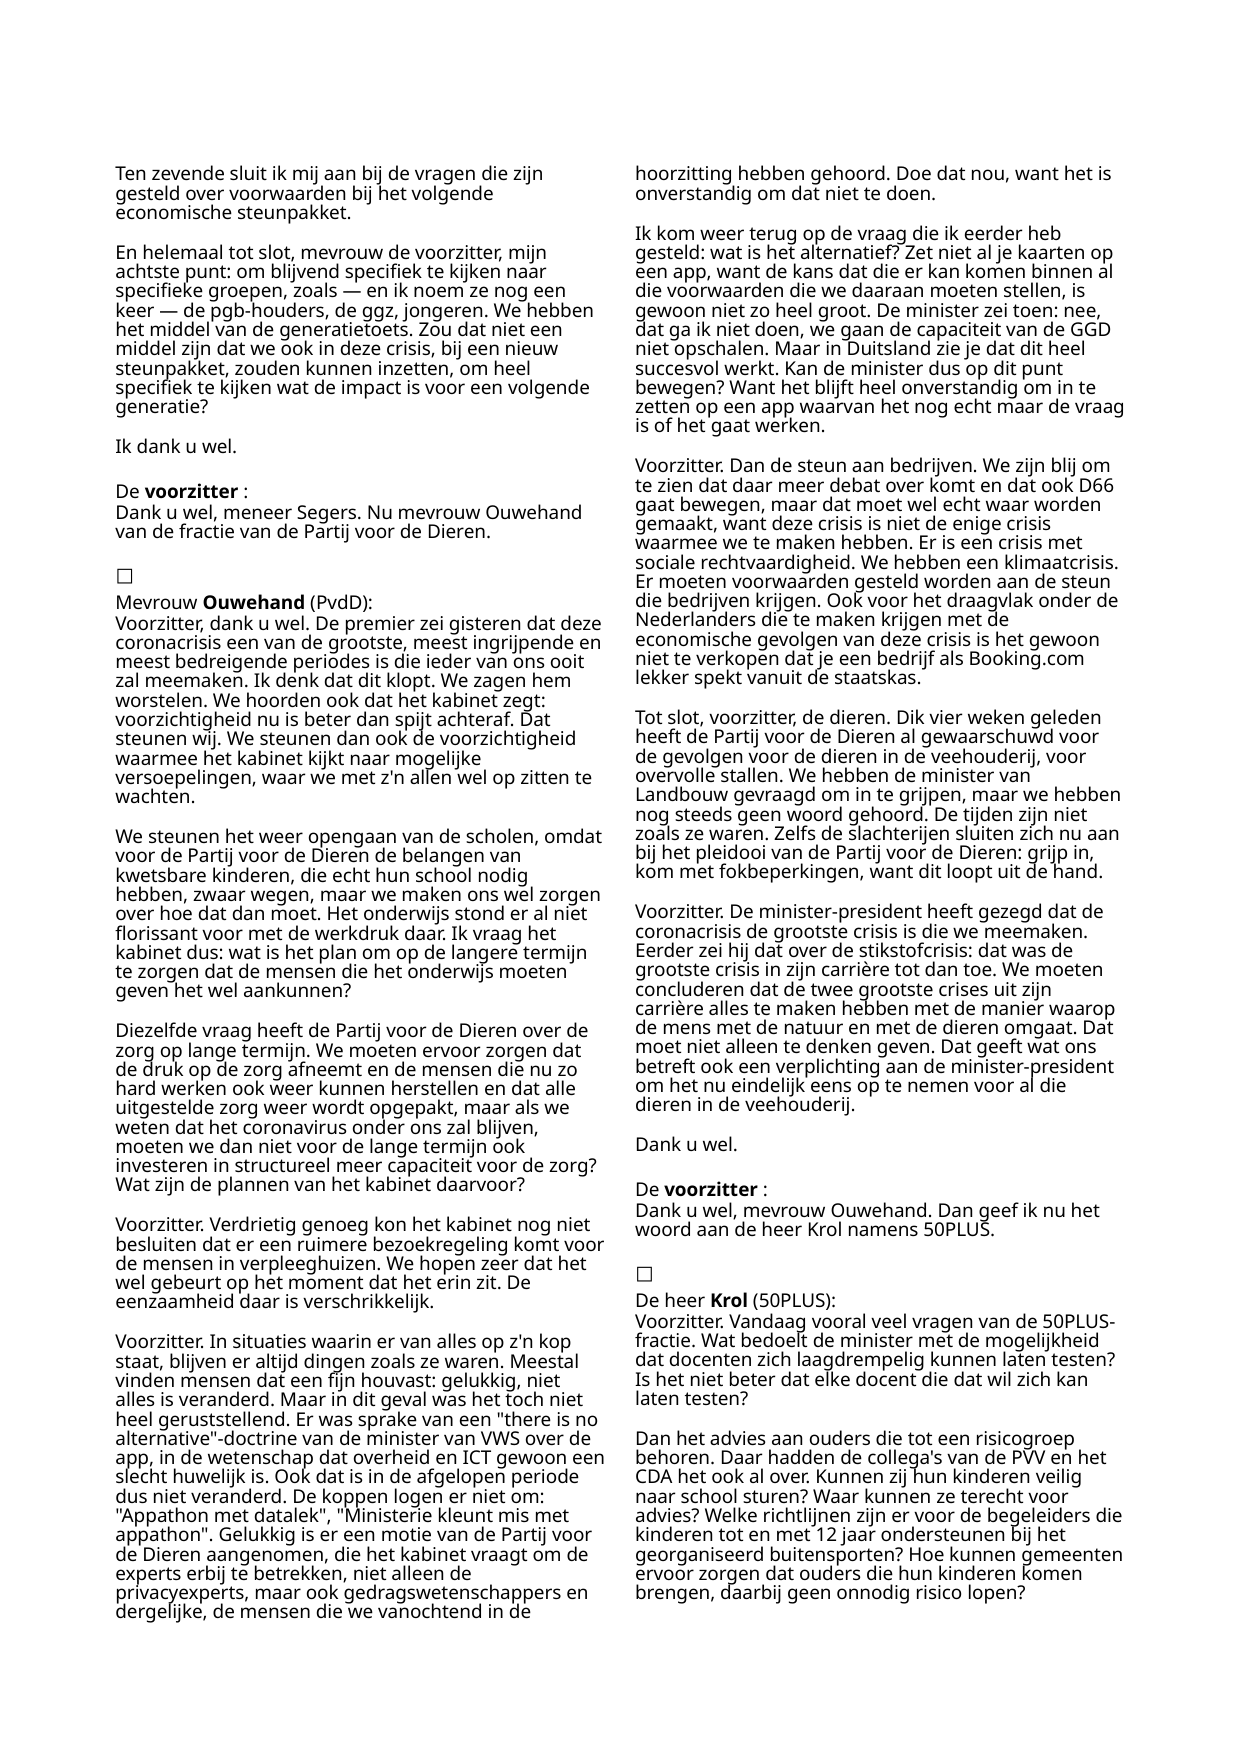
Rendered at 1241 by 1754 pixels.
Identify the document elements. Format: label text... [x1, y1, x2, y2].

text Voorzitter. Dan de steun aan bedrijven. We zijn blij om te zien dat daar meer debat over komt en dat ook D66 gaat bewegen, maar dat moet wel echt waar worden gemaakt, want deze crisis is niet de enige crisis waarmee we te maken hebben. Er is een crisis met sociale rechtvaardigheid. We hebben een klimaatcrisis. Er moeten voorwaarden gesteld worden aan de steun die bedrijven krijgen. Ook voor het draagvlak onder de Nederlanders die te maken krijgen met de economische gevolgen van deze crisis is het gewoon niet te verkopen dat je een bedrijf als Booking.com lekker spekt vanuit de staatskas. [635, 457, 1125, 688]
text Voorzitter. Vandaag vooral veel vragen van de 50PLUS-fractie. Wat bedoelt de minister met de mogelijkheid dat docenten zich laagdrempelig kunnen laten testen? Is het niet beter dat elke docent die dat wil zich kan laten testen? [635, 1313, 1125, 1409]
text ⬜ [115, 563, 605, 589]
text De voorzitter : [115, 478, 605, 504]
text Dank u wel, meneer Segers. Nu mevrouw Ouwehand van de fractie van de Partij voor de Dieren. [115, 504, 605, 542]
text Ten zevende sluit ik mij aan bij de vragen die zijn gesteld over voorwaarden bij het volgende economische steunpakket. [115, 165, 605, 223]
text Mevrouw Ouwehand (PvdD): [115, 589, 605, 615]
text Voorzitter, dank u wel. De premier zei gisteren dat deze coronacrisis een van de grootste, meest ingrijpende en meest bedreigende periodes is die ieder van ons ooit zal meemaken. Ik denk dat dit klopt. We zagen hem worstelen. We hoorden ook dat het kabinet zegt: voorzichtigheid nu is beter dan spijt achteraf. Dat steunen wij. We steunen dan ook de voorzichtigheid waarmee het kabinet kijkt naar mogelijke versoepelingen, waar we met z'n allen wel op zitten te wachten. [115, 615, 605, 807]
text Voorzitter. Verdrietig genoeg kon het kabinet nog niet besluiten dat er een ruimere bezoekregeling komt voor de mensen in verpleeghuizen. We hopen zeer dat het wel gebeurt op het moment dat het erin zit. De eenzaamheid daar is verschrikkelijk. [115, 1216, 605, 1313]
text De heer Krol (50PLUS): [635, 1287, 1125, 1313]
text Dan het advies aan ouders die tot een risicogroep behoren. Daar hadden de collega's van de PVV en het CDA het ook al over. Kunnen zij hun kinderen veilig naar school sturen? Waar kunnen ze terecht voor advies? Welke richtlijnen zijn er voor de begeleiders die kinderen tot en met 12 jaar ondersteunen bij het georganiseerd buitensporten? Hoe kunnen gemeenten ervoor zorgen dat ouders die hun kinderen komen brengen, daarbij geen onnodig risico lopen? [635, 1430, 1125, 1603]
text We steunen het weer opengaan van de scholen, omdat voor de Partij voor de Dieren de belangen van kwetsbare kinderen, die echt hun school nodig hebben, zwaar wegen, maar we maken ons wel zorgen over hoe dat dan moet. Het onderwijs stond er al niet florissant voor met de werkdruk daar. Ik vraag het kabinet dus: wat is het plan om op de langere termijn te zorgen dat de mensen die het onderwijs moeten geven het wel aankunnen? [115, 828, 605, 1002]
text Voorzitter. In situaties waarin er van alles op z'n kop staat, blijven er altijd dingen zoals ze waren. Meestal vinden mensen dat een fijn houvast: gelukkig, niet alles is veranderd. Maar in dit geval was het toch niet heel geruststellend. Er was sprake van een "there is no alternative"-doctrine van de minister van VWS over de app, in de wetenschap dat overheid en ICT gewoon een slecht huwelijk is. Ook dat is in de afgelopen periode dus niet veranderd. De koppen logen er niet om: "Appathon met datalek", "Ministerie kleunt mis met appathon". Gelukkig is er een motie van de Partij voor de Dieren aangenomen, die het kabinet vraagt om de experts erbij te betrekken, niet alleen de privacyexperts, maar ook gedragswetenschappers en dergelijke, de mensen die we vanochtend in de [115, 1333, 605, 1623]
text De voorzitter : [635, 1176, 1125, 1202]
text Diezelfde vraag heeft de Partij voor de Dieren over de zorg op lange termijn. We moeten ervoor zorgen dat de druk op de zorg afneemt en de mensen die nu zo hard werken ook weer kunnen herstellen en dat alle uitgestelde zorg weer wordt opgepakt, maar als we weten dat het coronavirus onder ons zal blijven, moeten we dan niet voor de lange termijn ook investeren in structureel meer capaciteit voor de zorg? Wat zijn de plannen van het kabinet daarvoor? [115, 1022, 605, 1196]
text Voorzitter. De minister-president heeft gezegd dat de coronacrisis de grootste crisis is die we meemaken. Eerder zei hij dat over de stikstofcrisis: dat was de grootste crisis in zijn carrière tot dan toe. We moeten concluderen dat de twee grootste crises uit zijn carrière alles te maken hebben met de manier waarop de mens met de natuur en met de dieren omgaat. Dat moet niet alleen te denken geven. Dat geeft wat ons betreft ook een verplichting aan de minister-president om het nu eindelijk eens op te nemen voor al die dieren in de veehouderij. [635, 903, 1125, 1115]
text En helemaal tot slot, mevrouw de voorzitter, mijn achtste punt: om blijvend specifiek te kijken naar specifieke groepen, zoals — en ik noem ze nog een keer — de pgb-houders, de ggz, jongeren. We hebben het middel van de generatietoets. Zou dat niet een middel zijn dat we ook in deze crisis, bij een nieuw steunpakket, zouden kunnen inzetten, om heel specifiek te kijken wat de impact is voor een volgende generatie? [115, 244, 605, 417]
text hoorzitting hebben gehoord. Doe dat nou, want het is onverstandig om dat niet te doen. [635, 165, 1125, 204]
text Ik kom weer terug op de vraag die ik eerder heb gesteld: wat is het alternatief? Zet niet al je kaarten op een app, want de kans dat die er kan komen binnen al die voorwaarden die we daaraan moeten stellen, is gewoon niet zo heel groot. De minister zei toen: nee, dat ga ik niet doen, we gaan de capaciteit van de GGD niet opschalen. Maar in Duitsland zie je dat dit heel succesvol werkt. Kan de minister dus op dit punt bewegen? Want het blijft heel onverstandig om in te zetten op een app waarvan het nog echt maar de vraag is of het gaat werken. [635, 224, 1125, 437]
text Ik dank u wel. [115, 438, 605, 457]
text Tot slot, voorzitter, de dieren. Dik vier weken geleden heeft de Partij voor de Dieren al gewaarschuwd voor de gevolgen voor de dieren in de veehouderij, voor overvolle stallen. We hebben de minister van Landbouw gevraagd om in te grijpen, maar we hebben nog steeds geen woord gehoord. De tijden zijn niet zoals ze waren. Zelfs de slachterijen sluiten zich nu aan bij het pleidooi van de Partij voor de Dieren: grijp in, kom met fokbeperkingen, want dit loopt uit de hand. [635, 709, 1125, 883]
text Dank u wel, mevrouw Ouwehand. Dan geef ik nu het woord aan de heer Krol namens 50PLUS. [635, 1202, 1125, 1241]
text Dank u wel. [635, 1136, 1125, 1155]
text ⬜ [635, 1261, 1125, 1287]
